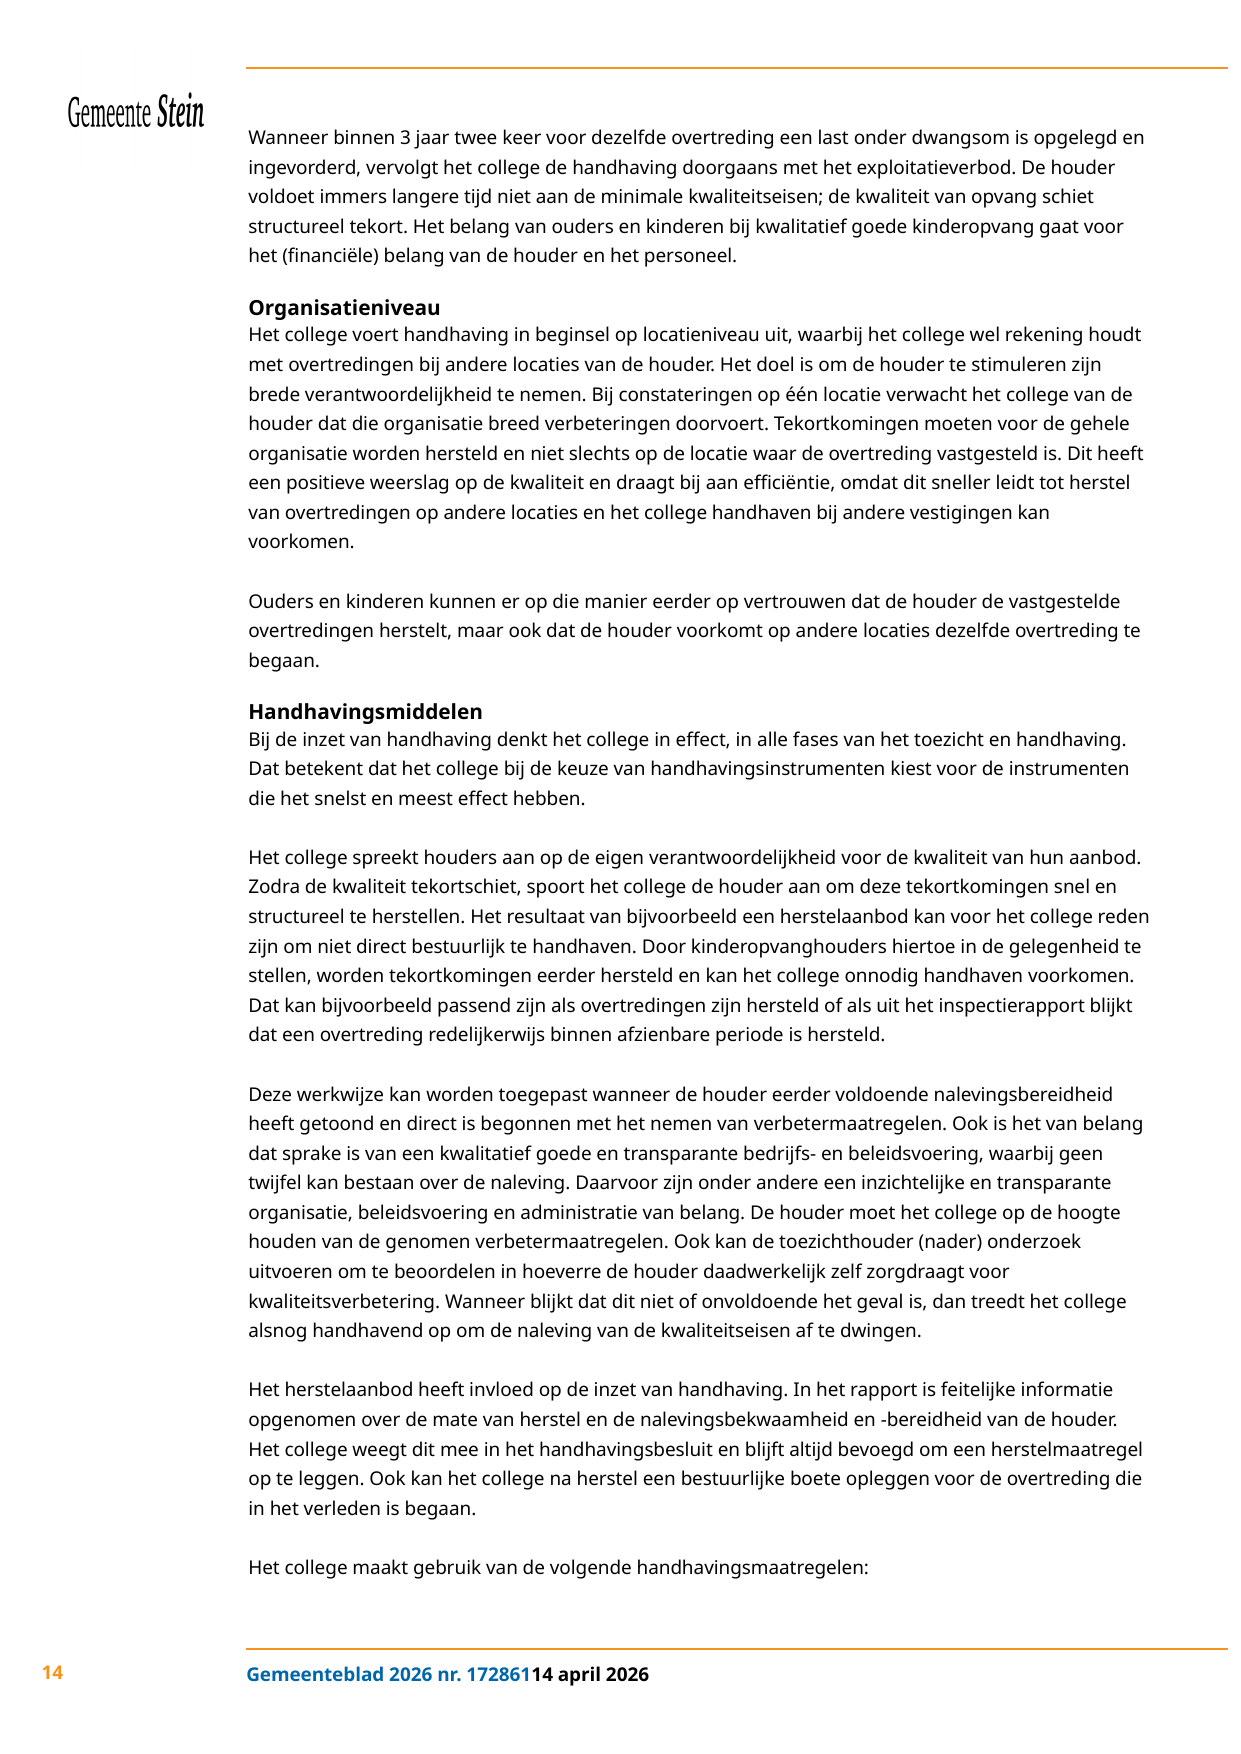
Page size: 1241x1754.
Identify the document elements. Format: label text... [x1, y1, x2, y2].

text Deze werkwijze kan worden toegepast wanneer de houder eerder voldoende nalevingsbereidheid heeft getoond en direct is begonnen met het nemen van verbetermaatregelen. Ook is het van belang dat sprake is van een kwalitatief goede en transparante bedrijfs- en beleidsvoering, waarbij geen twijfel kan bestaan over de naleving. Daarvoor zijn onder andere een inzichtelijke en transparante organisatie, beleidsvoering en administratie van belang. De houder moet het college op de hoogte houden van de genomen verbetermaatregelen. Ook kan de toezichthouder (nader) onderzoek uitvoeren om te beoordelen in hoeverre de houder daadwerkelijk zelf zorgdraagt voor kwaliteitsverbetering. Wanneer blijkt dat dit niet of onvoldoende het geval is, dan treedt het college alsnog handhavend op om de naleving van de kwaliteitseisen af te dwingen. [248, 1081, 1152, 1343]
text Handhavingsmiddelen [248, 697, 1152, 726]
text Het college spreekt houders aan op de eigen verantwoordelijkheid voor de kwaliteit van hun aanbod. Zodra de kwaliteit tekortschiet, spoort het college de houder aan om deze tekortkomingen snel en structureel te herstellen. Het resultaat van bijvoorbeeld een herstelaanbod kan voor het college reden zijn om niet direct bestuurlijk te handhaven. Door kinderopvanghouders hiertoe in de gelegenheid te stellen, worden tekortkomingen eerder hersteld en kan het college onnodig handhaven voorkomen. Dat kan bijvoorbeeld passend zijn als overtredingen zijn hersteld of als uit het inspectierapport blijkt dat een overtreding redelijkerwijs binnen afzienbare periode is hersteld. [248, 844, 1152, 1047]
picture [41, 47, 231, 172]
text Het herstelaanbod heeft invloed op de inzet van handhaving. In het rapport is feitelijke informatie opgenomen over de mate van herstel en de nalevingsbekwaamheid en -bereidheid van de houder. Het college weegt dit mee in het handhavingsbesluit en blijft altijd bevoegd om een herstelmaatregel op te leggen. Ook kan het college na herstel een bestuurlijke boete opleggen voor de overtreding die in het verleden is begaan. [248, 1377, 1152, 1521]
text Wanneer binnen 3 jaar twee keer voor dezelfde overtreding een last onder dwangsom is opgelegd en ingevorderd, vervolgt het college de handhaving doorgaans met het exploitatieverbod. De houder voldoet immers langere tijd niet aan de minimale kwaliteitseisen; de kwaliteit van opvang schiet structureel tekort. Het belang van ouders en kinderen bij kwalitatief goede kinderopvang gaat voor het (financiële) belang van de houder en het personeel. [248, 124, 1152, 268]
text Bij de inzet van handhaving denkt het college in effect, in alle fases van het toezicht en handhaving. Dat betekent dat het college bij de keuze van handhavingsinstrumenten kiest voor de instrumenten die het snelst en meest effect hebben. [248, 726, 1152, 811]
text Het college voert handhaving in beginsel op locatieniveau uit, waarbij het college wel rekening houdt met overtredingen bij andere locaties van de houder. Het doel is om de houder te stimuleren zijn brede verantwoordelijkheid te nemen. Bij constateringen op één locatie verwacht het college van de houder dat die organisatie breed verbeteringen doorvoert. Tekortkomingen moeten voor de gehele organisatie worden hersteld en niet slechts op de locatie waar de overtreding vastgesteld is. Dit heeft een positieve weerslag op de kwaliteit en draagt bij aan efficiëntie, omdat dit sneller leidt tot herstel van overtredingen op andere locaties en het college handhaven bij andere vestigingen kan voorkomen. [248, 322, 1152, 554]
text Organisatieniveau [248, 293, 1152, 322]
text Het college maakt gebruik van de volgende handhavingsmaatregelen: [248, 1554, 1152, 1580]
text Ouders en kinderen kunnen er op die manier eerder op vertrouwen dat de houder de vastgestelde overtredingen herstelt, maar ook dat de houder voorkomt op andere locaties dezelfde overtreding te begaan. [248, 588, 1152, 673]
